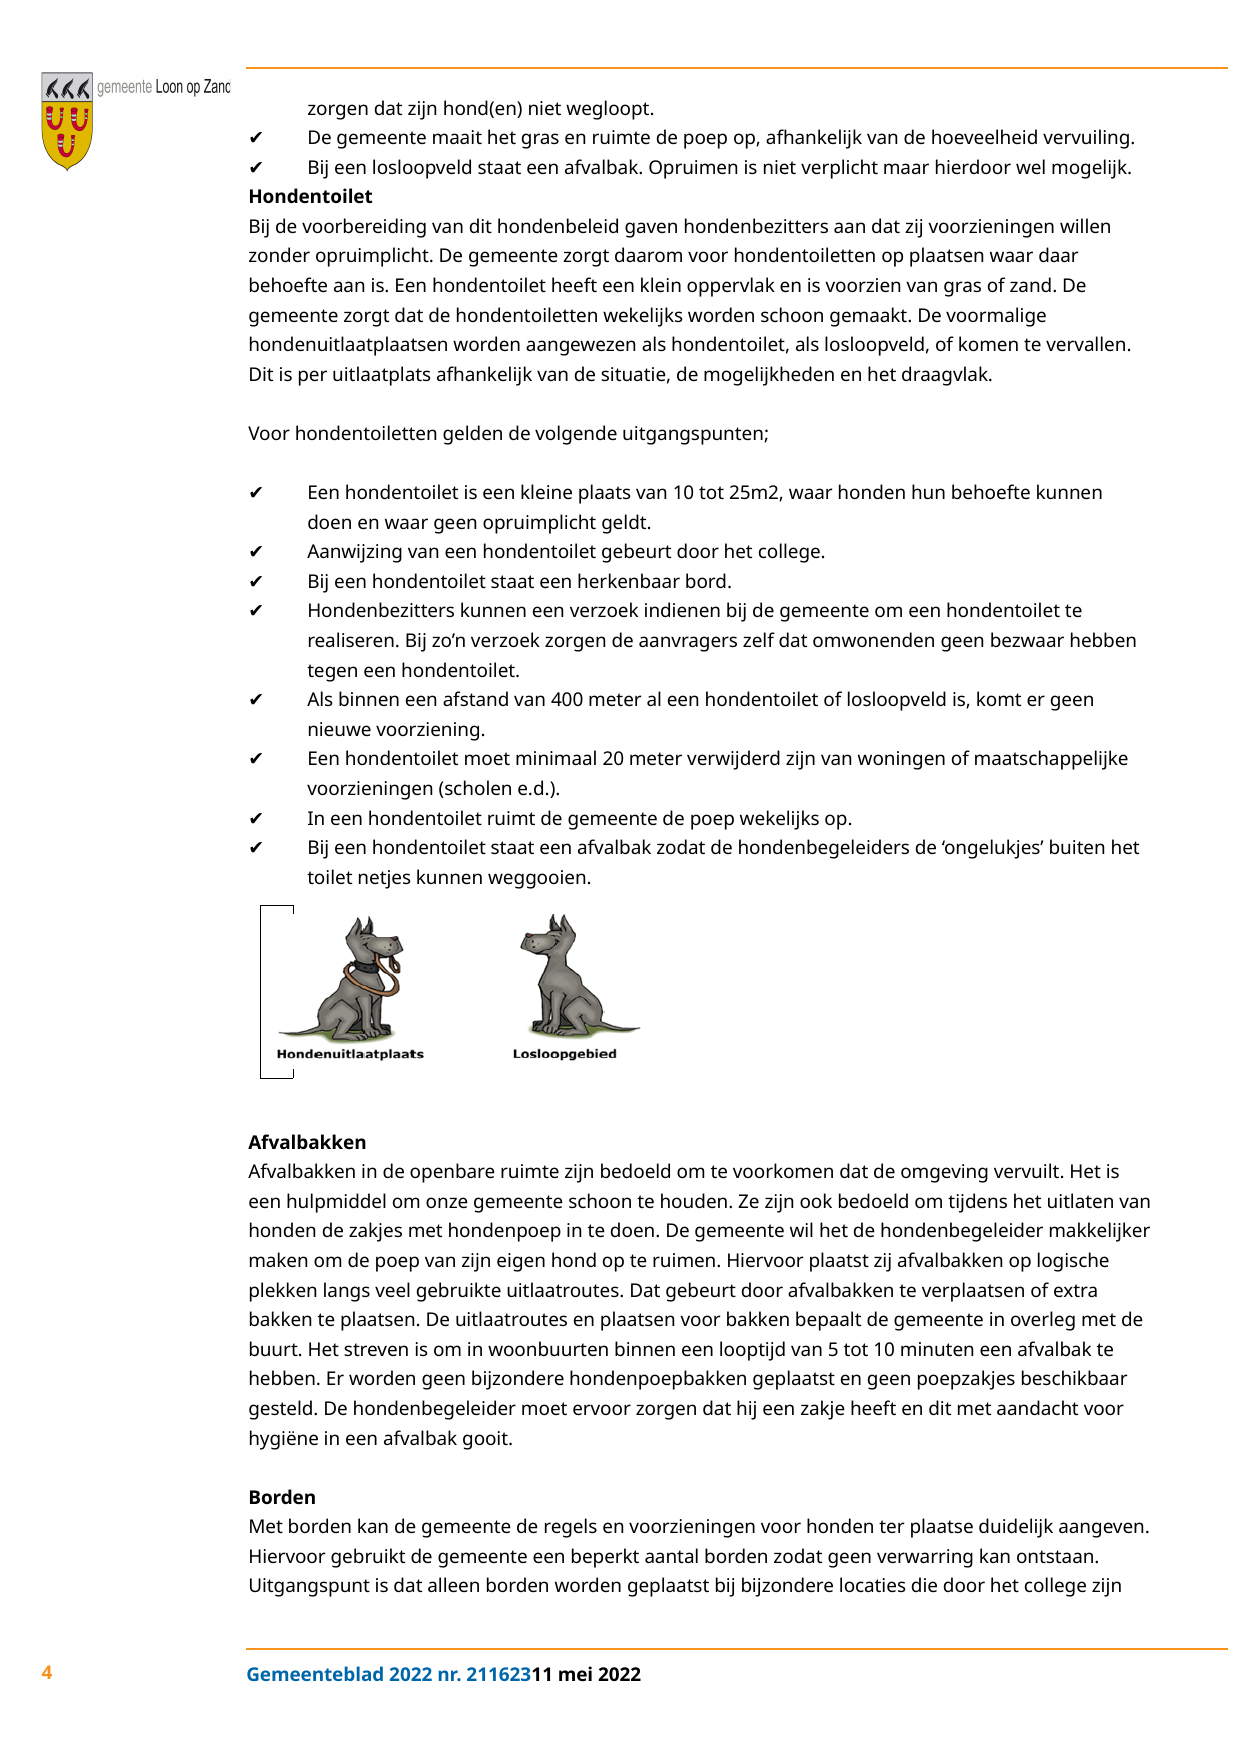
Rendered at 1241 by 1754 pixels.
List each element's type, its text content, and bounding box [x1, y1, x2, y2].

text Afvalbakken in de openbare ruimte zijn bedoeld om te voorkomen dat de omgeving vervuilt. Het is een hulpmiddel om onze gemeente schoon te houden. Ze zijn ook bedoeld om tijdens het uitlaten van honden de zakjes met hondenpoep in te doen. De gemeente wil het de hondenbegeleider makkelijker maken om de poep van zijn eigen hond op te ruimen. Hiervoor plaatst zij afvalbakken op logische plekken langs veel gebruikte uitlaatroutes. Dat gebeurt door afvalbakken te verplaatsen of extra bakken te plaatsen. De uitlaatroutes en plaatsen voor bakken bepaalt de gemeente in overleg met de buurt. Het streven is om in woonbuurten binnen een looptijd van 5 tot 10 minuten een afvalbak te hebben. Er worden geen bijzondere hondenpoepbakken geplaatst en geen poepzakjes beschikbaar gesteld. De hondenbegeleider moet ervoor zorgen dat hij een zakje heeft en dit met aandacht voor hygiëne in een afvalbak gooit. [248, 1158, 1152, 1451]
list Als binnen een afstand van 400 meter al een hondentoilet of losloopveld is, komt er geen nieuwe voorziening. [248, 686, 1152, 742]
text Hondentoilet [248, 183, 1152, 209]
list De gemeente maait het gras en ruimte de poep op, afhankelijk van de hoeveelheid vervuiling. [248, 124, 1152, 150]
list Bij een losloopveld staat een afvalbak. Opruimen is niet verplicht maar hierdoor wel mogelijk. [248, 154, 1152, 180]
text Afvalbakken [248, 1129, 1152, 1155]
text Borden [248, 1484, 1152, 1510]
list zorgen dat zijn hond(en) niet wegloopt. [248, 95, 1152, 121]
list Aanwijzing van een hondentoilet gebeurt door het college. [248, 538, 1152, 564]
list Een hondentoilet moet minimaal 20 meter verwijderd zijn van woningen of maatschappelijke voorzieningen (scholen e.d.). [248, 746, 1152, 801]
text Met borden kan de gemeente de regels en voorzieningen voor honden ter plaatse duidelijk aangeven. Hiervoor gebruikt de gemeente een beperkt aantal borden zodat geen verwarring kan ontstaan. Uitgangspunt is dat alleen borden worden geplaatst bij bijzondere locaties die door het college zijn [248, 1513, 1152, 1598]
list Bij een hondentoilet staat een afvalbak zodat de hondenbegeleiders de ‘ongelukjes’ buiten het toilet netjes kunnen weggooien. [248, 834, 1152, 890]
text Voor hondentoiletten gelden de volgende uitgangspunten; [248, 420, 1152, 446]
list Bij een hondentoilet staat een herkenbaar bord. [248, 568, 1152, 594]
picture [41, 47, 231, 172]
list In een hondentoilet ruimt de gemeente de poep wekelijks op. [248, 805, 1152, 831]
text Bij de voorbereiding van dit hondenbeleid gaven hondenbezitters aan dat zij voorzieningen willen zonder opruimplicht. De gemeente zorgt daarom voor hondentoiletten op plaatsen waar daar behoefte aan is. Een hondentoilet heeft een klein oppervlak en is voorzien van gras of zand. De gemeente zorgt dat de hondentoiletten wekelijks worden schoon gemaakt. De voormalige hondenuitlaatplaatsen worden aangewezen als hondentoilet, als losloopveld, of komen te vervallen. Dit is per uitlaatplats afhankelijk van de situatie, de mogelijkheden en het draagvlak. [248, 213, 1152, 387]
list Hondenbezitters kunnen een verzoek indienen bij de gemeente om een hondentoilet te realiseren. Bij zo’n verzoek zorgen de aanvragers zelf dat omwonenden geen bezwaar hebben tegen een hondentoilet. [248, 598, 1152, 683]
picture [268, 914, 653, 1069]
list Een hondentoilet is een kleine plaats van 10 tot 25m2, waar honden hun behoefte kunnen doen en waar geen opruimplicht geldt. [248, 479, 1152, 535]
